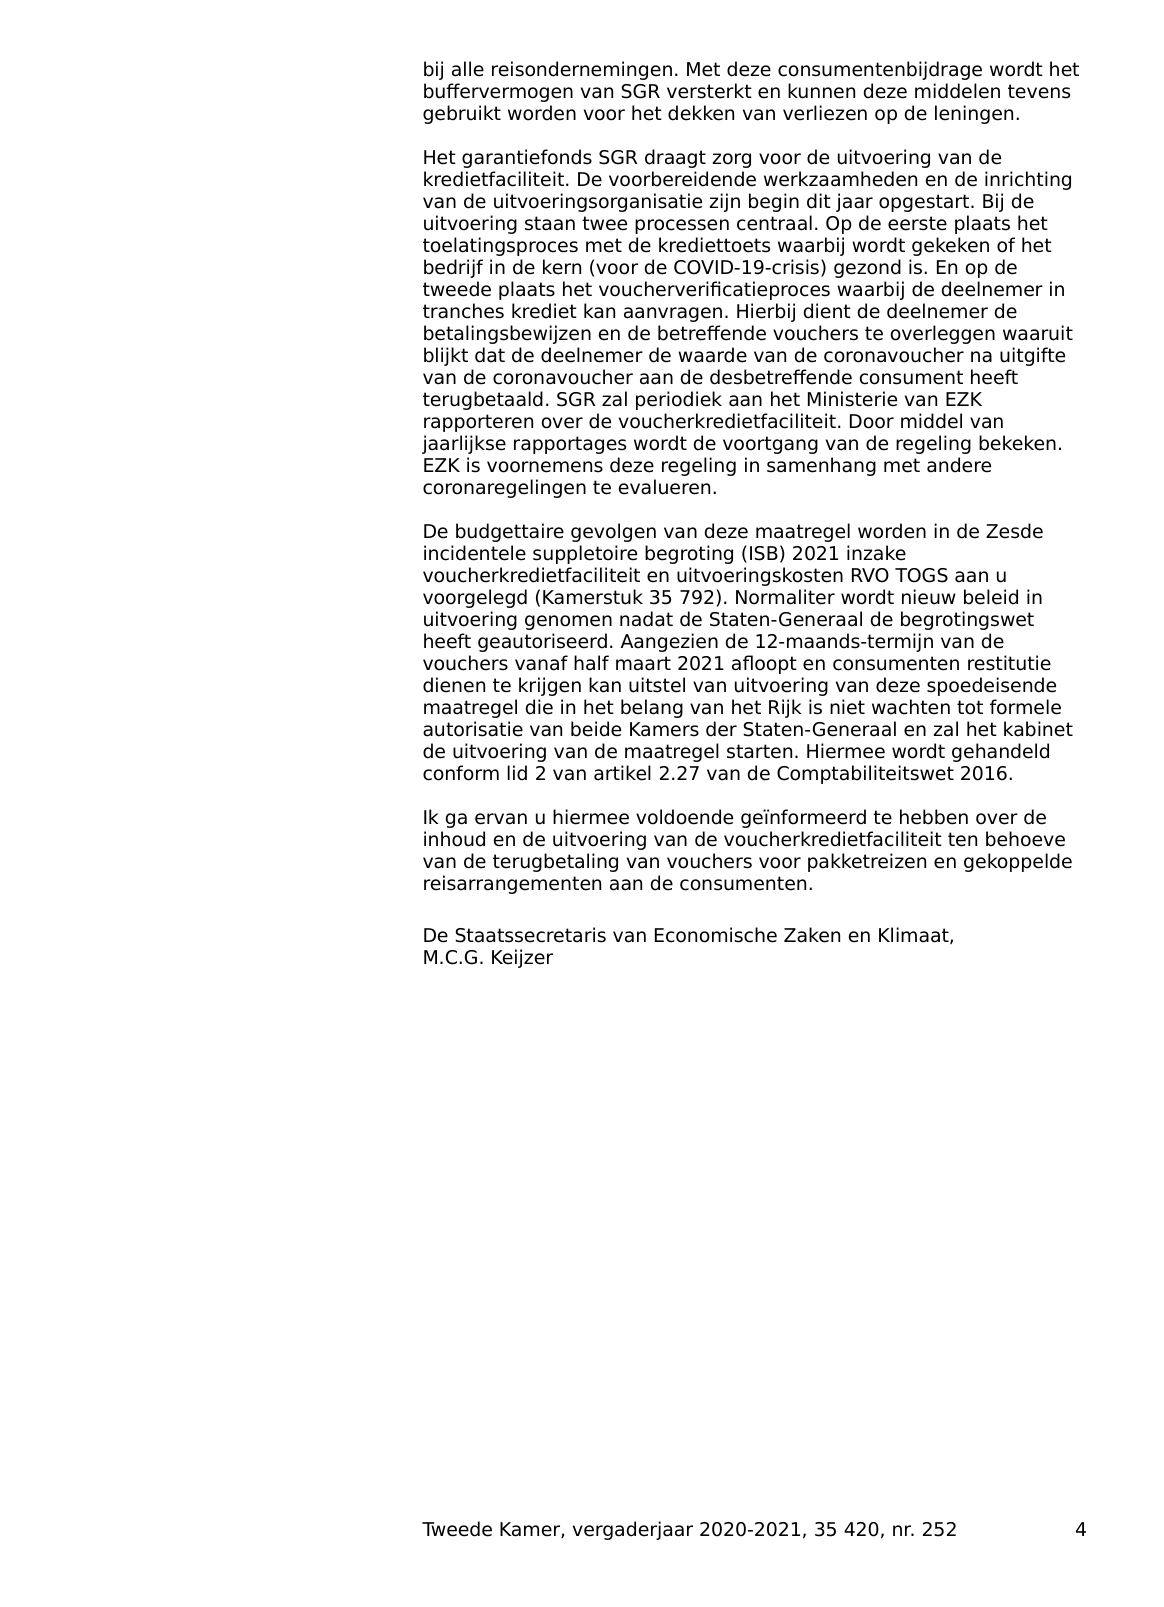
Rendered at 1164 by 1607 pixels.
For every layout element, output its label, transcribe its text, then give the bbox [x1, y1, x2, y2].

text De budgettaire gevolgen van deze maatregel worden in de Zesde incidentele suppletoire begroting (ISB) 2021 inzake voucherkredietfaciliteit en uitvoeringskosten RVO TOGS aan u voorgelegd (Kamerstuk 35 792). Normaliter wordt nieuw beleid in uitvoering genomen nadat de Staten-Generaal de begrotingswet heeft geautoriseerd. Aangezien de 12-maands-termijn van de vouchers vanaf half maart 2021 afloopt en consumenten restitutie dienen te krijgen kan uitstel van uitvoering van deze spoedeisende maatregel die in het belang van het Rijk is niet wachten tot formele autorisatie van beide Kamers der Staten-Generaal en zal het kabinet de uitvoering van de maatregel starten. Hiermee wordt gehandeld conform lid 2 van artikel 2.27 van de Comptabiliteitswet 2016. [422, 521, 1087, 785]
text Het garantiefonds SGR draagt zorg voor de uitvoering van de kredietfaciliteit. De voorbereidende werkzaamheden en de inrichting van de uitvoeringsorganisatie zijn begin dit jaar opgestart. Bij de uitvoering staan twee processen centraal. Op de eerste plaats het toelatingsproces met de krediettoets waarbij wordt gekeken of het bedrijf in de kern (voor de COVID-19-crisis) gezond is. En op de tweede plaats het voucherverificatieproces waarbij de deelnemer in tranches krediet kan aanvragen. Hierbij dient de deelnemer de betalingsbewijzen en de betreffende vouchers te overleggen waaruit blijkt dat de deelnemer de waarde van de coronavoucher na uitgifte van de coronavoucher aan de desbetreffende consument heeft terugbetaald. SGR zal periodiek aan het Ministerie van EZK rapporteren over de voucherkredietfaciliteit. Door middel van jaarlijkse rapportages wordt de voortgang van de regeling bekeken. EZK is voornemens deze regeling in samenhang met andere coronaregelingen te evalueren. [422, 147, 1087, 499]
text De Staatssecretaris van Economische Zaken en Klimaat, M.C.G. Keijzer [422, 925, 1087, 969]
text bij alle reisondernemingen. Met deze consumentenbijdrage wordt het buffervermogen van SGR versterkt en kunnen deze middelen tevens gebruikt worden voor het dekken van verliezen op de leningen. [422, 59, 1087, 125]
text Ik ga ervan u hiermee voldoende geïnformeerd te hebben over de inhoud en de uitvoering van de voucherkredietfaciliteit ten behoeve van de terugbetaling van vouchers voor pakketreizen en gekoppelde reisarrangementen aan de consumenten. [422, 807, 1087, 895]
